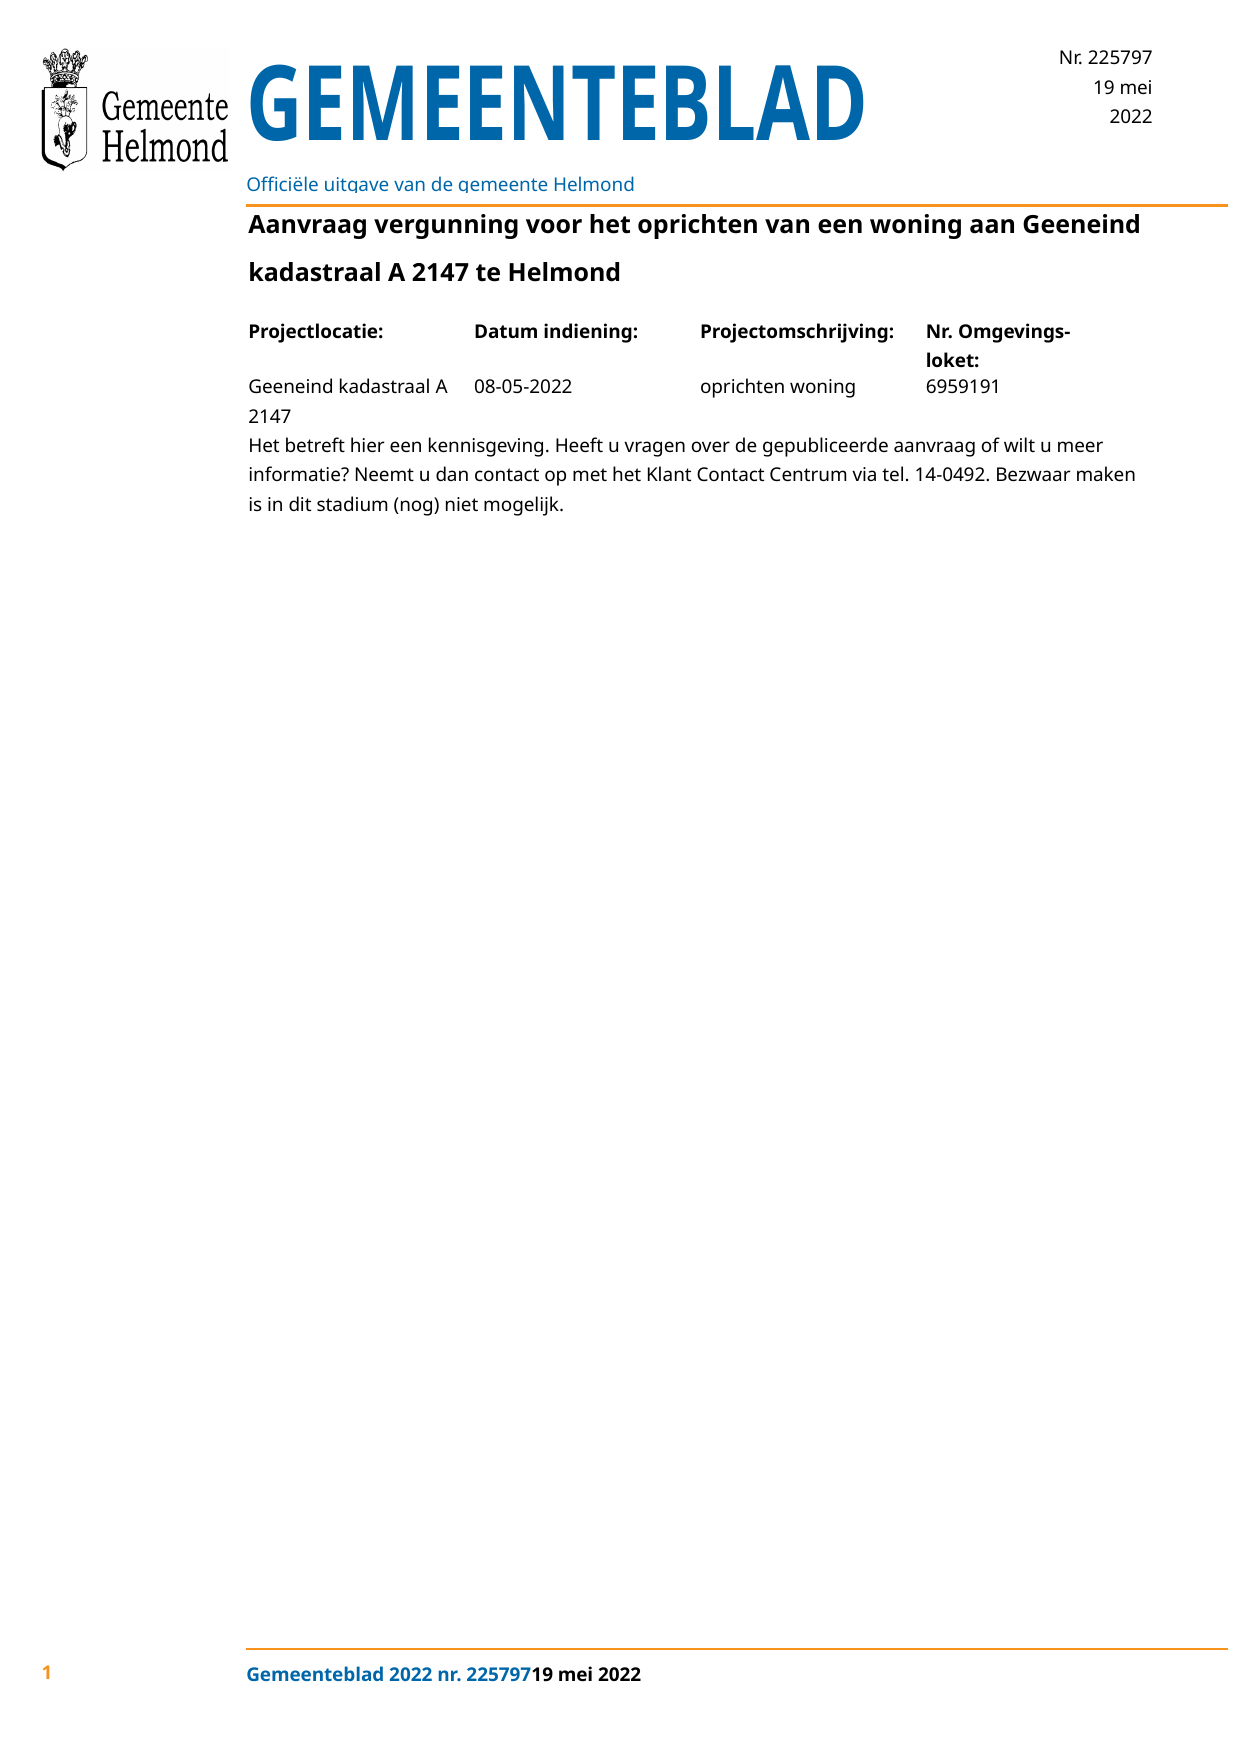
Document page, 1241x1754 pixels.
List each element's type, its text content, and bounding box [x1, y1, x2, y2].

text Aanvraag vergunning voor het oprichten van een woning aan Geeneind kadastraal A 2147 te Helmond [248, 207, 1152, 288]
table_header Nr. Omgevings- loket: [926, 318, 1152, 373]
table_cell oprichten woning [700, 373, 926, 429]
table_cell 08-05-2022 [474, 373, 700, 429]
table_header Projectlocatie: [248, 318, 474, 373]
table_cell 6959191 [926, 373, 1152, 429]
table_cell Geeneind kadastraal A 2147 [248, 373, 474, 429]
table_header Projectomschrijving: [700, 318, 926, 373]
text Het betreft hier een kennisgeving. Heeft u vragen over de gepubliceerde aanvraag of wilt u meer informatie? Neemt u dan contact op met het Klant Contact Centrum via tel. 14-0492. Bezwaar maken is in dit stadium (nog) niet mogelijk. [248, 432, 1152, 517]
table_header Datum indiening: [474, 318, 700, 373]
picture [41, 47, 231, 172]
